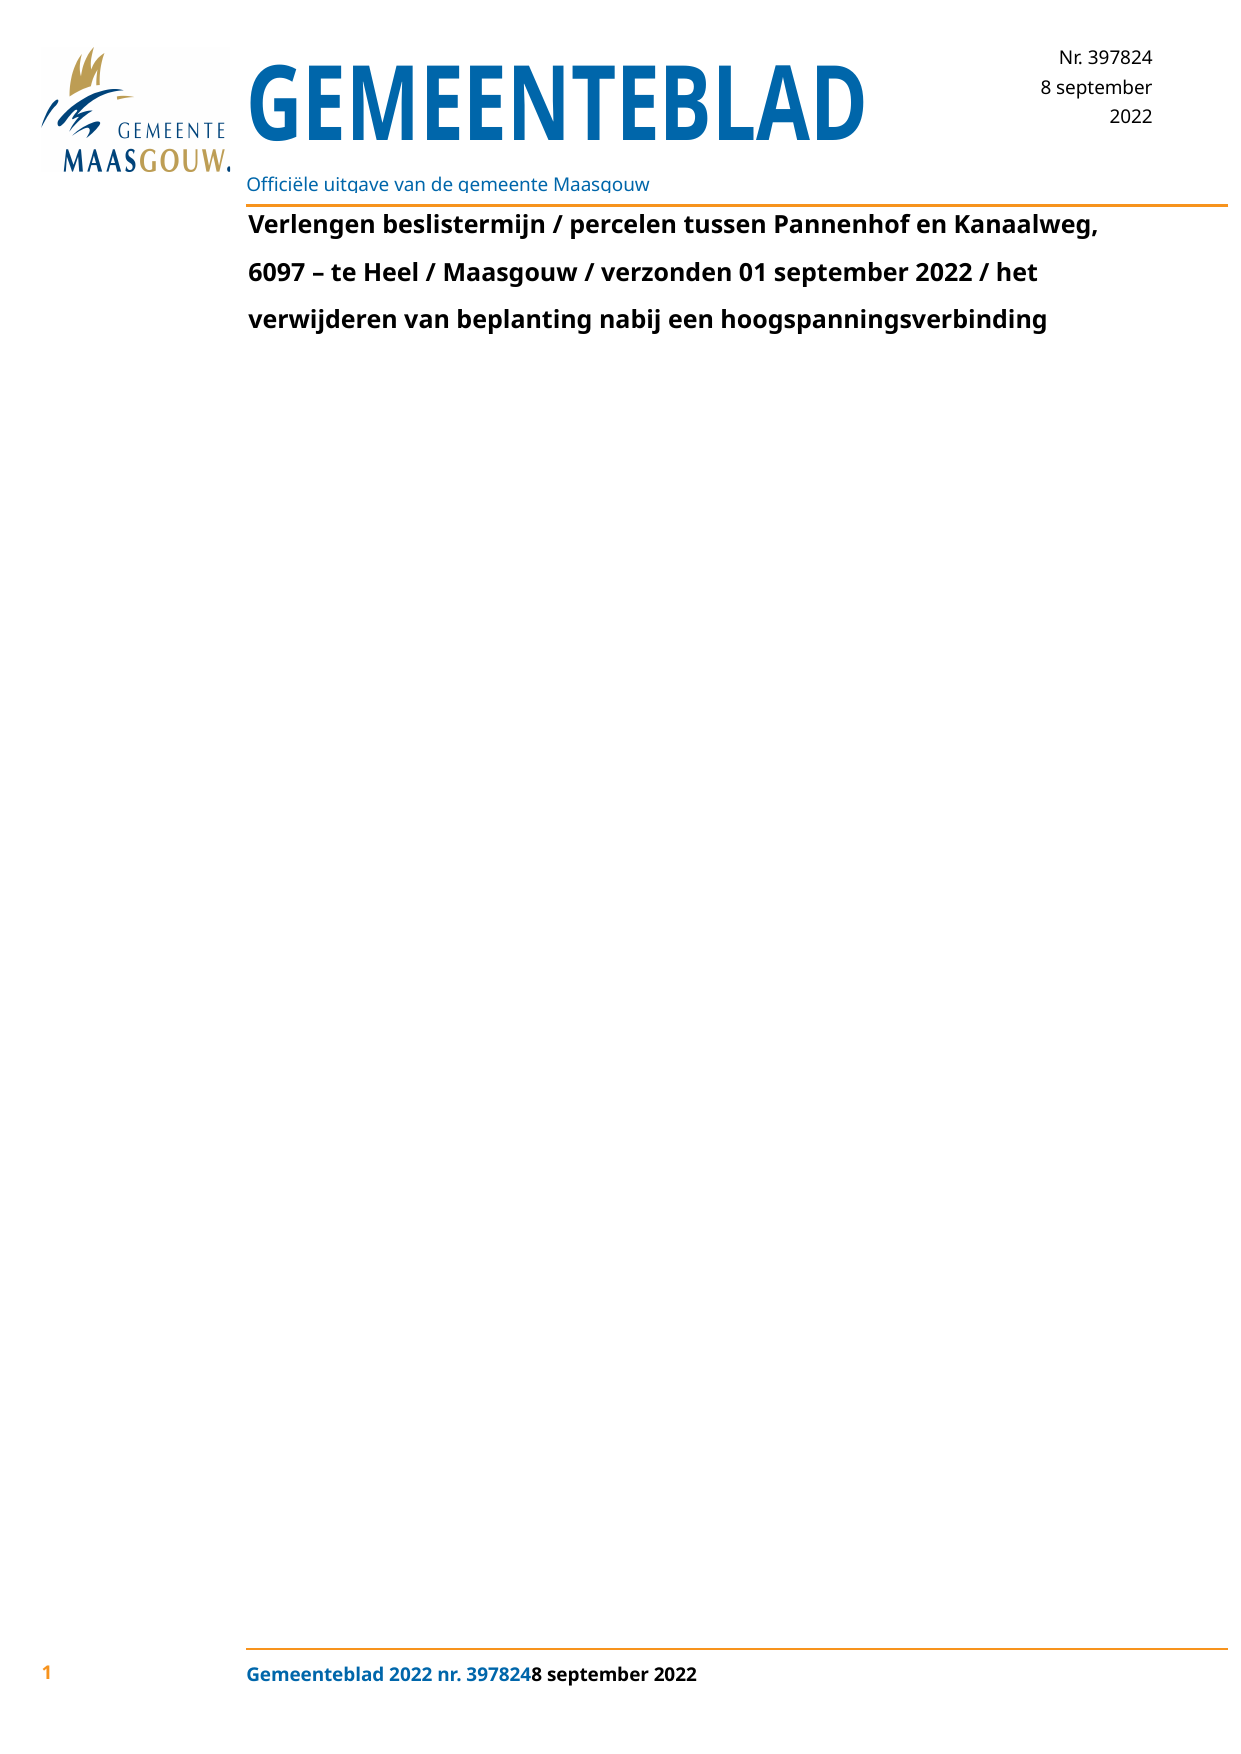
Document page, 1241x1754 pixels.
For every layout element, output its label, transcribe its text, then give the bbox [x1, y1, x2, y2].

picture [41, 47, 231, 172]
text Verlengen beslistermijn / percelen tussen Pannenhof en Kanaalweg, 6097 – te Heel / Maasgouw / verzonden 01 september 2022 / het verwijderen van beplanting nabij een hoogspanningsverbinding [248, 207, 1152, 336]
